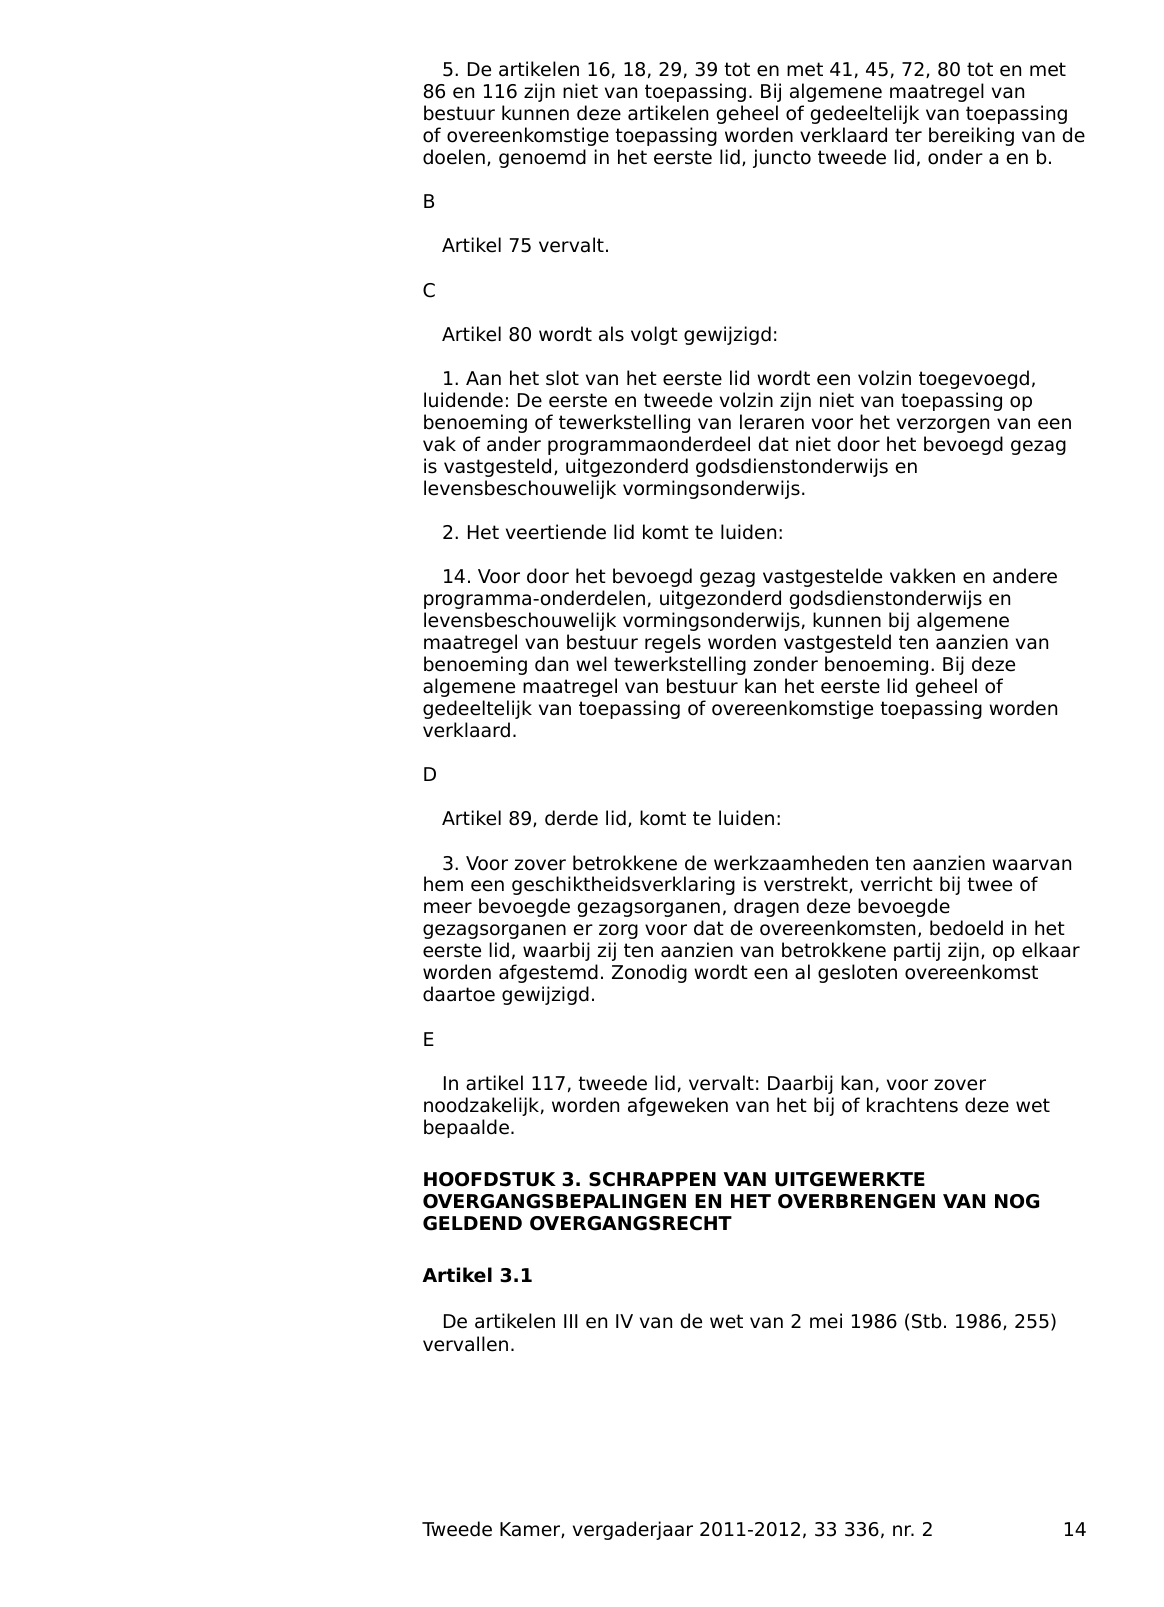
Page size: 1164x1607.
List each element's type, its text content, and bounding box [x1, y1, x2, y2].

subtitle HOOFDSTUK 3. SCHRAPPEN VAN UITGEWERKTE OVERGANGSBEPALINGEN EN HET OVERBRENGEN VAN NOG GELDEND OVERGANGSRECHT [422, 1168, 1087, 1234]
text 14. Voor door het bevoegd gezag vastgestelde vakken en andere programma-onderdelen, uitgezonderd godsdienstonderwijs en levensbeschouwelijk vormingsonderwijs, kunnen bij algemene maatregel van bestuur regels worden vastgesteld ten aanzien van benoeming dan wel tewerkstelling zonder benoeming. Bij deze algemene maatregel van bestuur kan het eerste lid geheel of gedeeltelijk van toepassing of overeenkomstige toepassing worden verklaard. [422, 566, 1087, 742]
subtitle Artikel 3.1 [422, 1264, 1087, 1286]
text D [422, 764, 1087, 786]
text Artikel 89, derde lid, komt te luiden: [422, 808, 1087, 830]
text B [422, 191, 1087, 213]
text E [422, 1028, 1087, 1050]
text 5. De artikelen 16, 18, 29, 39 tot en met 41, 45, 72, 80 tot en met 86 en 116 zijn niet van toepassing. Bij algemene maatregel van bestuur kunnen deze artikelen geheel of gedeeltelijk van toepassing of overeenkomstige toepassing worden verklaard ter bereiking van de doelen, genoemd in het eerste lid, juncto tweede lid, onder a en b. [422, 59, 1087, 169]
text 3. Voor zover betrokkene de werkzaamheden ten aanzien waarvan hem een geschiktheidsverklaring is verstrekt, verricht bij twee of meer bevoegde gezagsorganen, dragen deze bevoegde gezagsorganen er zorg voor dat de overeenkomsten, bedoeld in het eerste lid, waarbij zij ten aanzien van betrokkene partij zijn, op elkaar worden afgestemd. Zonodig wordt een al gesloten overeenkomst daartoe gewijzigd. [422, 852, 1087, 1006]
text In artikel 117, tweede lid, vervalt: Daarbij kan, voor zover noodzakelijk, worden afgeweken van het bij of krachtens deze wet bepaalde. [422, 1073, 1087, 1138]
text De artikelen III en IV van de wet van 2 mei 1986 (Stb. 1986, 255) vervallen. [422, 1311, 1087, 1355]
text 1. Aan het slot van het eerste lid wordt een volzin toegevoegd, luidende: De eerste en tweede volzin zijn niet van toepassing op benoeming of tewerkstelling van leraren voor het verzorgen van een vak of ander programmaonderdeel dat niet door het bevoegd gezag is vastgesteld, uitgezonderd godsdienstonderwijs en levensbeschouwelijk vormingsonderwijs. [422, 368, 1087, 500]
text Artikel 75 vervalt. [422, 235, 1087, 257]
text 2. Het veertiende lid komt te luiden: [422, 522, 1087, 544]
text C [422, 279, 1087, 301]
text Artikel 80 wordt als volgt gewijzigd: [422, 324, 1087, 346]
